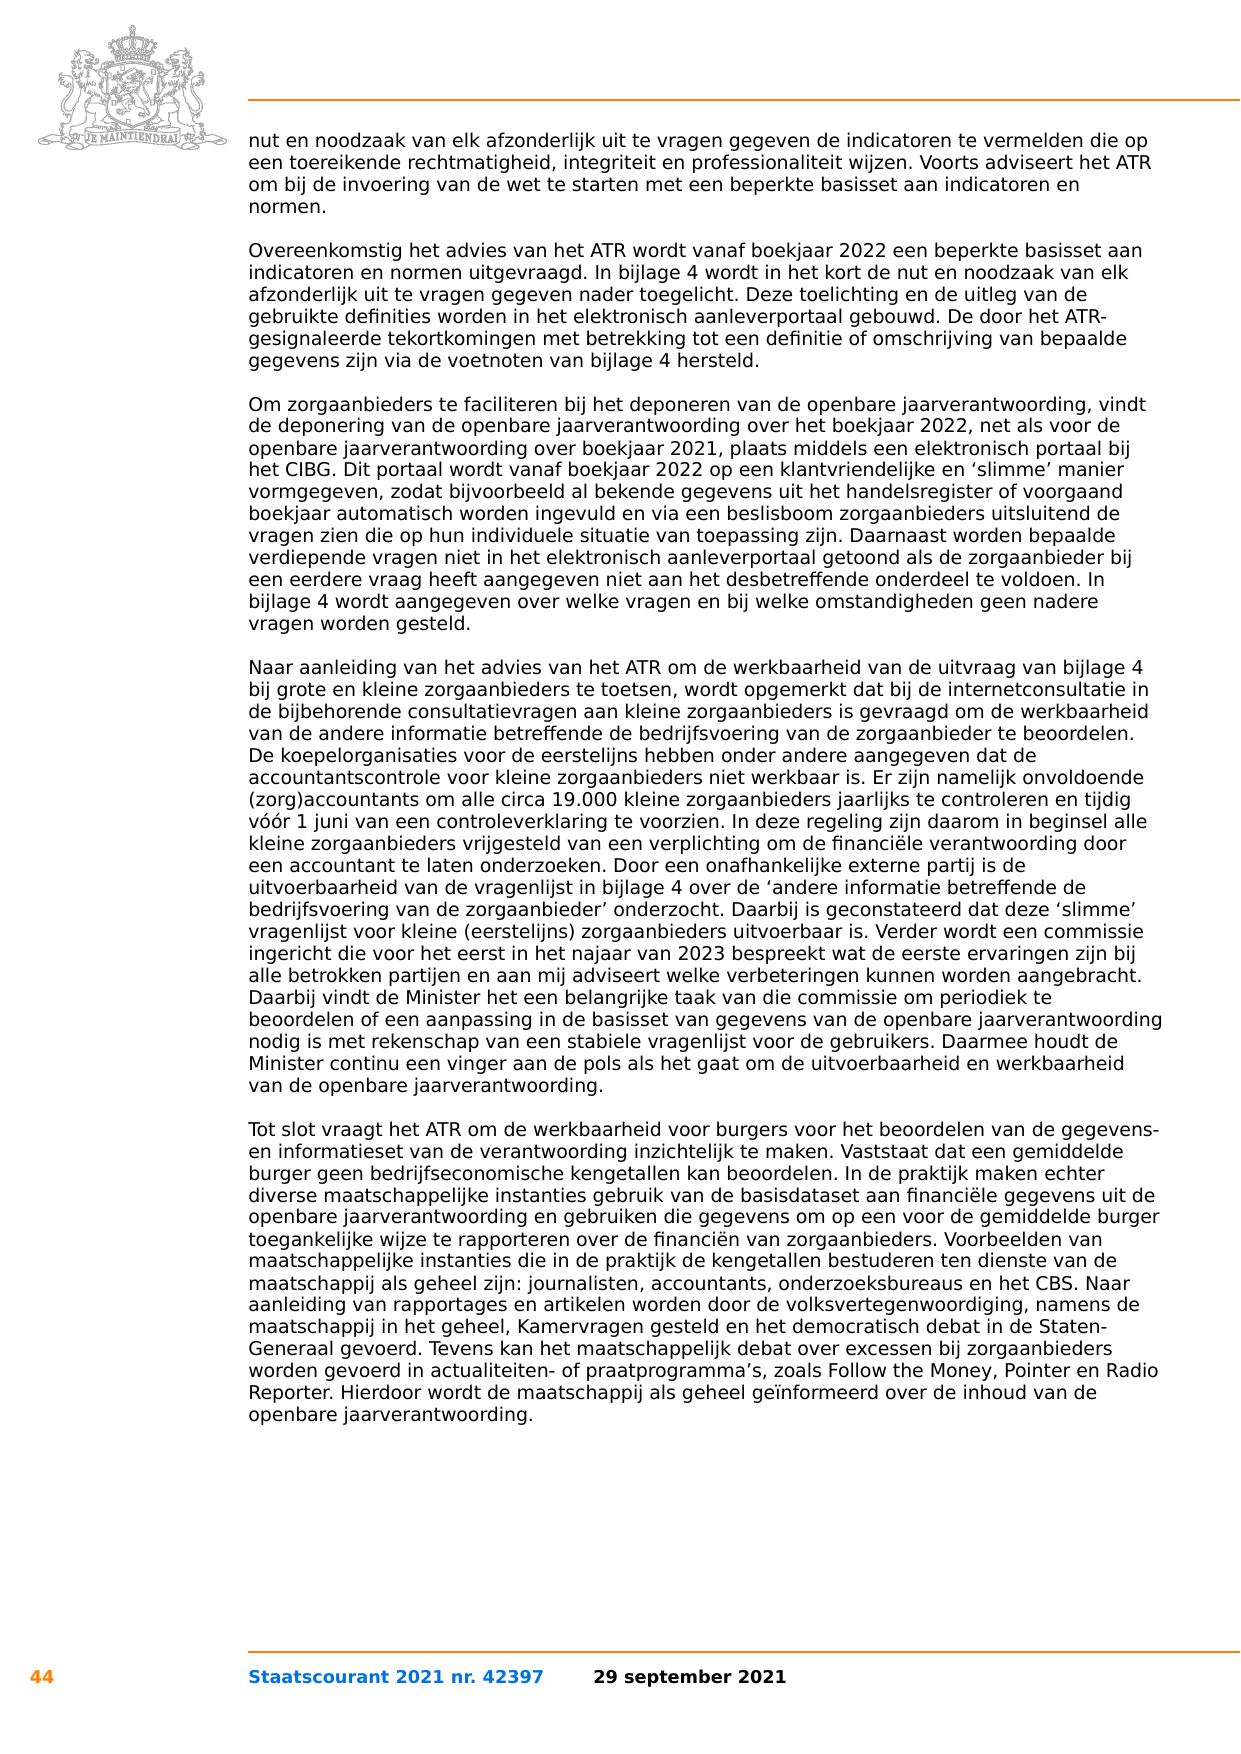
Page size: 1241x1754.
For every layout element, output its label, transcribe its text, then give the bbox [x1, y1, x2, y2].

text Tot slot vraagt het ATR om de werkbaarheid voor burgers voor het beoordelen van de gegevens- en informatieset van de verantwoording inzichtelijk te maken. Vaststaat dat een gemiddelde burger geen bedrijfseconomische kengetallen kan beoordelen. In de praktijk maken echter diverse maatschappelijke instanties gebruik van de basisdataset aan financiële gegevens uit de openbare jaarverantwoording en gebruiken die gegevens om op een voor de gemiddelde burger toegankelijke wijze te rapporteren over de financiën van zorgaanbieders. Voorbeelden van maatschappelijke instanties die in de praktijk de kengetallen bestuderen ten dienste van de maatschappij als geheel zijn: journalisten, accountants, onderzoeksbureaus en het CBS. Naar aanleiding van rapportages en artikelen worden door de volksvertegenwoordiging, namens de maatschappij in het geheel, Kamervragen gesteld en het democratisch debat in de Staten-Generaal gevoerd. Tevens kan het maatschappelijk debat over excessen bij zorgaanbieders worden gevoerd in actualiteiten- of praatprogramma’s, zoals Follow the Money, Pointer en Radio Reporter. Hierdoor wordt de maatschappij als geheel geïnformeerd over de inhoud van de openbare jaarverantwoording. [248, 1118, 1163, 1426]
text Overeenkomstig het advies van het ATR wordt vanaf boekjaar 2022 een beperkte basisset aan indicatoren en normen uitgevraagd. In bijlage 4 wordt in het kort de nut en noodzaak van elk afzonderlijk uit te vragen gegeven nader toegelicht. Deze toelichting en de uitleg van de gebruikte definities worden in het elektronisch aanleverportaal gebouwd. De door het ATR-gesignaleerde tekortkomingen met betrekking tot een definitie of omschrijving van bepaalde gegevens zijn via de voetnoten van bijlage 4 hersteld. [248, 240, 1163, 372]
picture [38, 25, 227, 150]
text nut en noodzaak van elk afzonderlijk uit te vragen gegeven de indicatoren te vermelden die op een toereikende rechtmatigheid, integriteit en professionaliteit wijzen. Voorts adviseert het ATR om bij de invoering van de wet te starten met een beperkte basisset aan indicatoren en normen. [248, 130, 1163, 218]
text Naar aanleiding van het advies van het ATR om de werkbaarheid van de uitvraag van bijlage 4 bij grote en kleine zorgaanbieders te toetsen, wordt opgemerkt dat bij de internetconsultatie in de bijbehorende consultatievragen aan kleine zorgaanbieders is gevraagd om de werkbaarheid van de andere informatie betreffende de bedrijfsvoering van de zorgaanbieder te beoordelen. De koepelorganisaties voor de eerstelijns hebben onder andere aangegeven dat de accountantscontrole voor kleine zorgaanbieders niet werkbaar is. Er zijn namelijk onvoldoende (zorg)accountants om alle circa 19.000 kleine zorgaanbieders jaarlijks te controleren en tijdig vóór 1 juni van een controleverklaring te voorzien. In deze regeling zijn daarom in beginsel alle kleine zorgaanbieders vrijgesteld van een verplichting om de financiële verantwoording door een accountant te laten onderzoeken. Door een onafhankelijke externe partij is de uitvoerbaarheid van de vragenlijst in bijlage 4 over de ‘andere informatie betreffende de bedrijfsvoering van de zorgaanbieder’ onderzocht. Daarbij is geconstateerd dat deze ‘slimme’ vragenlijst voor kleine (eerstelijns) zorgaanbieders uitvoerbaar is. Verder wordt een commissie ingericht die voor het eerst in het najaar van 2023 bespreekt wat de eerste ervaringen zijn bij alle betrokken partijen en aan mij adviseert welke verbeteringen kunnen worden aangebracht. Daarbij vindt de Minister het een belangrijke taak van die commissie om periodiek te beoordelen of een aanpassing in de basisset van gegevens van de openbare jaarverantwoording nodig is met rekenschap van een stabiele vragenlijst voor de gebruikers. Daarmee houdt de Minister continu een vinger aan de pols als het gaat om de uitvoerbaarheid en werkbaarheid van de openbare jaarverantwoording. [248, 657, 1163, 1097]
text Om zorgaanbieders te faciliteren bij het deponeren van de openbare jaarverantwoording, vindt de deponering van de openbare jaarverantwoording over het boekjaar 2022, net als voor de openbare jaarverantwoording over boekjaar 2021, plaats middels een elektronisch portaal bij het CIBG. Dit portaal wordt vanaf boekjaar 2022 op een klantvriendelijke en ‘slimme’ manier vormgegeven, zodat bijvoorbeeld al bekende gegevens uit het handelsregister of voorgaand boekjaar automatisch worden ingevuld en via een beslisboom zorgaanbieders uitsluitend de vragen zien die op hun individuele situatie van toepassing zijn. Daarnaast worden bepaalde verdiepende vragen niet in het elektronisch aanleverportaal getoond als de zorgaanbieder bij een eerdere vraag heeft aangegeven niet aan het desbetreffende onderdeel te voldoen. In bijlage 4 wordt aangegeven over welke vragen en bij welke omstandigheden geen nadere vragen worden gesteld. [248, 393, 1163, 635]
